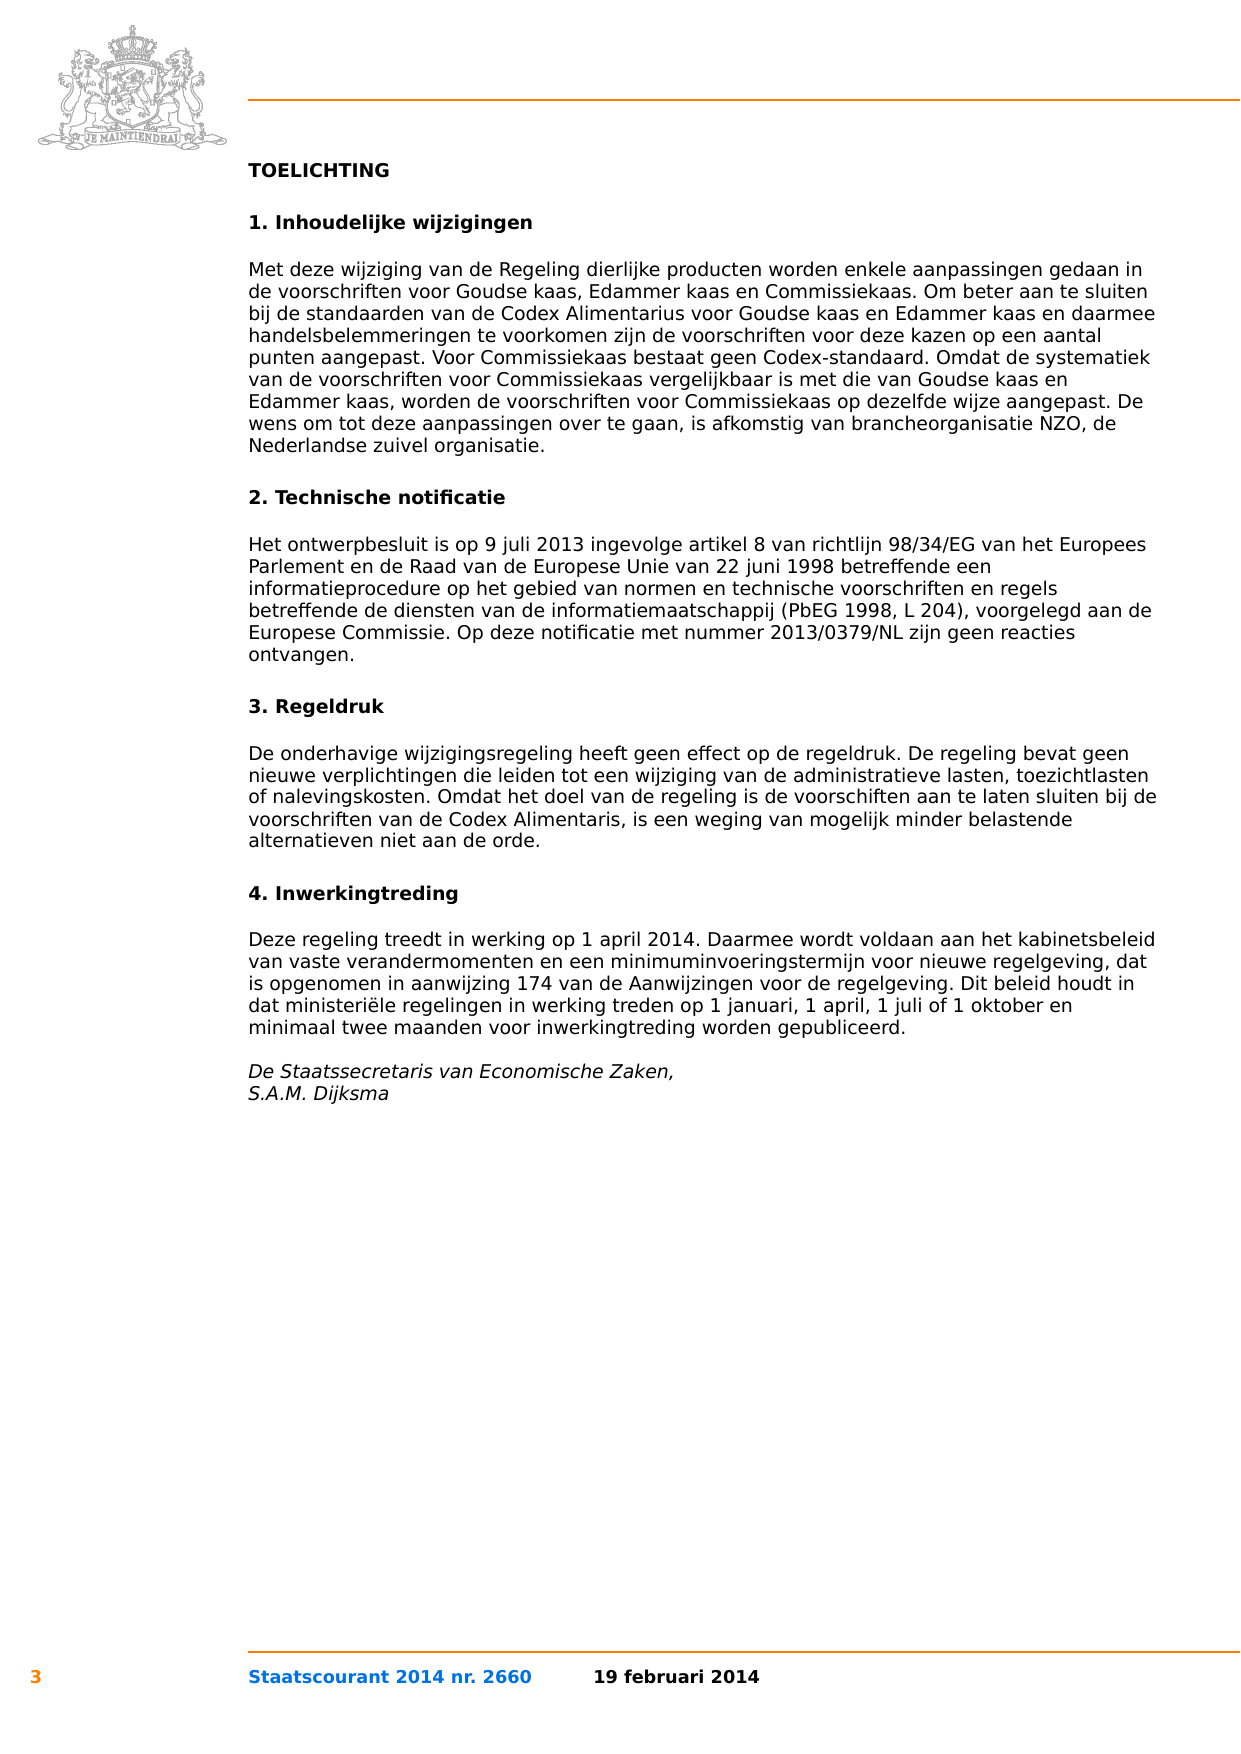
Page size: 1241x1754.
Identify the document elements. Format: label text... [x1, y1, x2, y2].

text Het ontwerpbesluit is op 9 juli 2013 ingevolge artikel 8 van richtlijn 98/34/EG van het Europees Parlement en de Raad van de Europese Unie van 22 juni 1998 betreffende een informatieprocedure op het gebied van normen en technische voorschriften en regels betreffende de diensten van de informatiemaatschappij (PbEG 1998, L 204), voorgelegd aan de Europese Commissie. Op deze notificatie met nummer 2013/0379/NL zijn geen reacties ontvangen. [248, 534, 1163, 666]
text Met deze wijziging van de Regeling dierlijke producten worden enkele aanpassingen gedaan in de voorschriften voor Goudse kaas, Edammer kaas en Commissiekaas. Om beter aan te sluiten bij de standaarden van de Codex Alimentarius voor Goudse kaas en Edammer kaas en daarmee handelsbelemmeringen te voorkomen zijn de voorschriften voor deze kazen op een aantal punten aangepast. Voor Commissiekaas bestaat geen Codex-standaard. Omdat de systematiek van de voorschriften voor Commissiekaas vergelijkbaar is met die van Goudse kaas en Edammer kaas, worden de voorschriften voor Commissiekaas op dezelfde wijze aangepast. De wens om tot deze aanpassingen over te gaan, is afkomstig van brancheorganisatie NZO, de Nederlandse zuivel organisatie. [248, 259, 1163, 457]
text De onderhavige wijzigingsregeling heeft geen effect op de regeldruk. De regeling bevat geen nieuwe verplichtingen die leiden tot een wijziging van de administratieve lasten, toezichtlasten of nalevingskosten. Omdat het doel van de regeling is de voorschiften aan te laten sluiten bij de voorschriften van de Codex Alimentaris, is een weging van mogelijk minder belastende alternatieven niet aan de orde. [248, 742, 1163, 852]
picture [38, 25, 227, 150]
subtitle 4. Inwerkingtreding [248, 882, 1163, 904]
text Deze regeling treedt in werking op 1 april 2014. Daarmee wordt voldaan aan het kabinetsbeleid van vaste verandermomenten en een minimuminvoeringstermijn voor nieuwe regelgeving, dat is opgenomen in aanwijzing 174 van de Aanwijzingen voor de regelgeving. Dit beleid houdt in dat ministeriële regelingen in werking treden op 1 januari, 1 april, 1 juli of 1 oktober en minimaal twee maanden voor inwerkingtreding worden gepubliceerd. [248, 929, 1163, 1039]
subtitle TOELICHTING [248, 160, 1163, 182]
subtitle 1. Inhoudelijke wijzigingen [248, 212, 1163, 234]
text De Staatssecretaris van Economische Zaken, S.A.M. Dijksma [248, 1061, 1163, 1105]
subtitle 2. Technische notificatie [248, 487, 1163, 509]
subtitle 3. Regeldruk [248, 696, 1163, 717]
